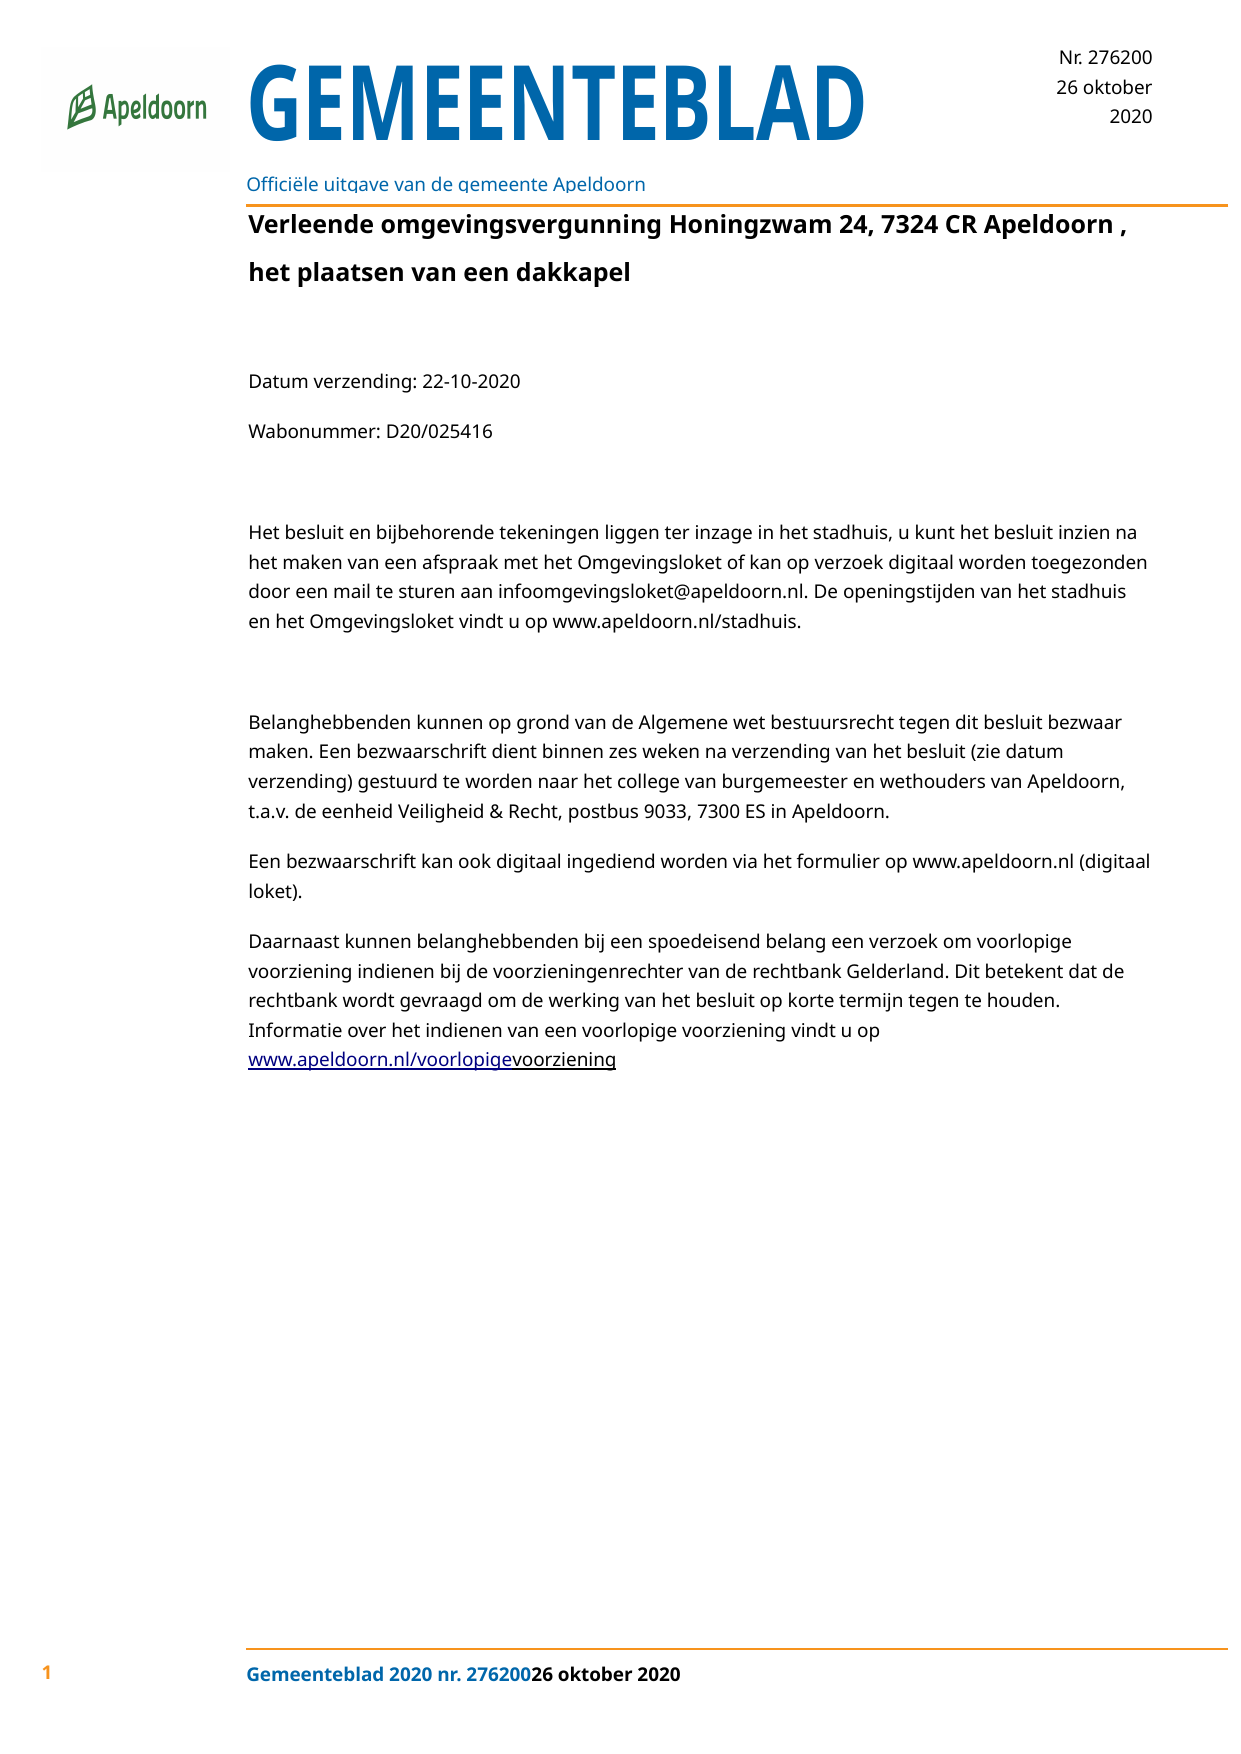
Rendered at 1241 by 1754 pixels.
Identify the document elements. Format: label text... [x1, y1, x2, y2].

text Wabonummer: D20/025416 [248, 419, 1152, 444]
text Het besluit en bijbehorende tekeningen liggen ter inzage in het stadhuis, u kunt het besluit inzien na het maken van een afspraak met het Omgevingsloket of kan op verzoek digitaal worden toegezonden door een mail te sturen aan infoomgevingsloket@apeldoorn.nl. De openingstijden van het stadhuis en het Omgevingsloket vindt u op www.apeldoorn.nl/stadhuis. [248, 519, 1152, 634]
picture [41, 47, 231, 172]
text Datum verzending: 22-10-2020 [248, 368, 1152, 394]
text Daarnaast kunnen belanghebbenden bij een spoedeisend belang een verzoek om voorlopige voorziening indienen bij de voorzieningenrechter van de rechtbank Gelderland. Dit betekent dat de rechtbank wordt gevraagd om de werking van het besluit op korte termijn tegen te houden. Informatie over het indienen van een voorlopige voorziening vindt u op www.apeldoorn.nl/voorlopigevoorziening [248, 928, 1152, 1072]
text Belanghebbenden kunnen op grond van de Algemene wet bestuursrecht tegen dit besluit bezwaar maken. Een bezwaarschrift dient binnen zes weken na verzending van het besluit (zie datum verzending) gestuurd te worden naar het college van burgemeester en wethouders van Apeldoorn, t.a.v. de eenheid Veiligheid & Recht, postbus 9033, 7300 ES in Apeldoorn. [248, 709, 1152, 824]
text Een bezwaarschrift kan ook digitaal ingediend worden via het formulier op www.apeldoorn.nl (digitaal loket). [248, 848, 1152, 904]
text Verleende omgevingsvergunning Honingzwam 24, 7324 CR Apeldoorn , het plaatsen van een dakkapel [248, 207, 1152, 288]
